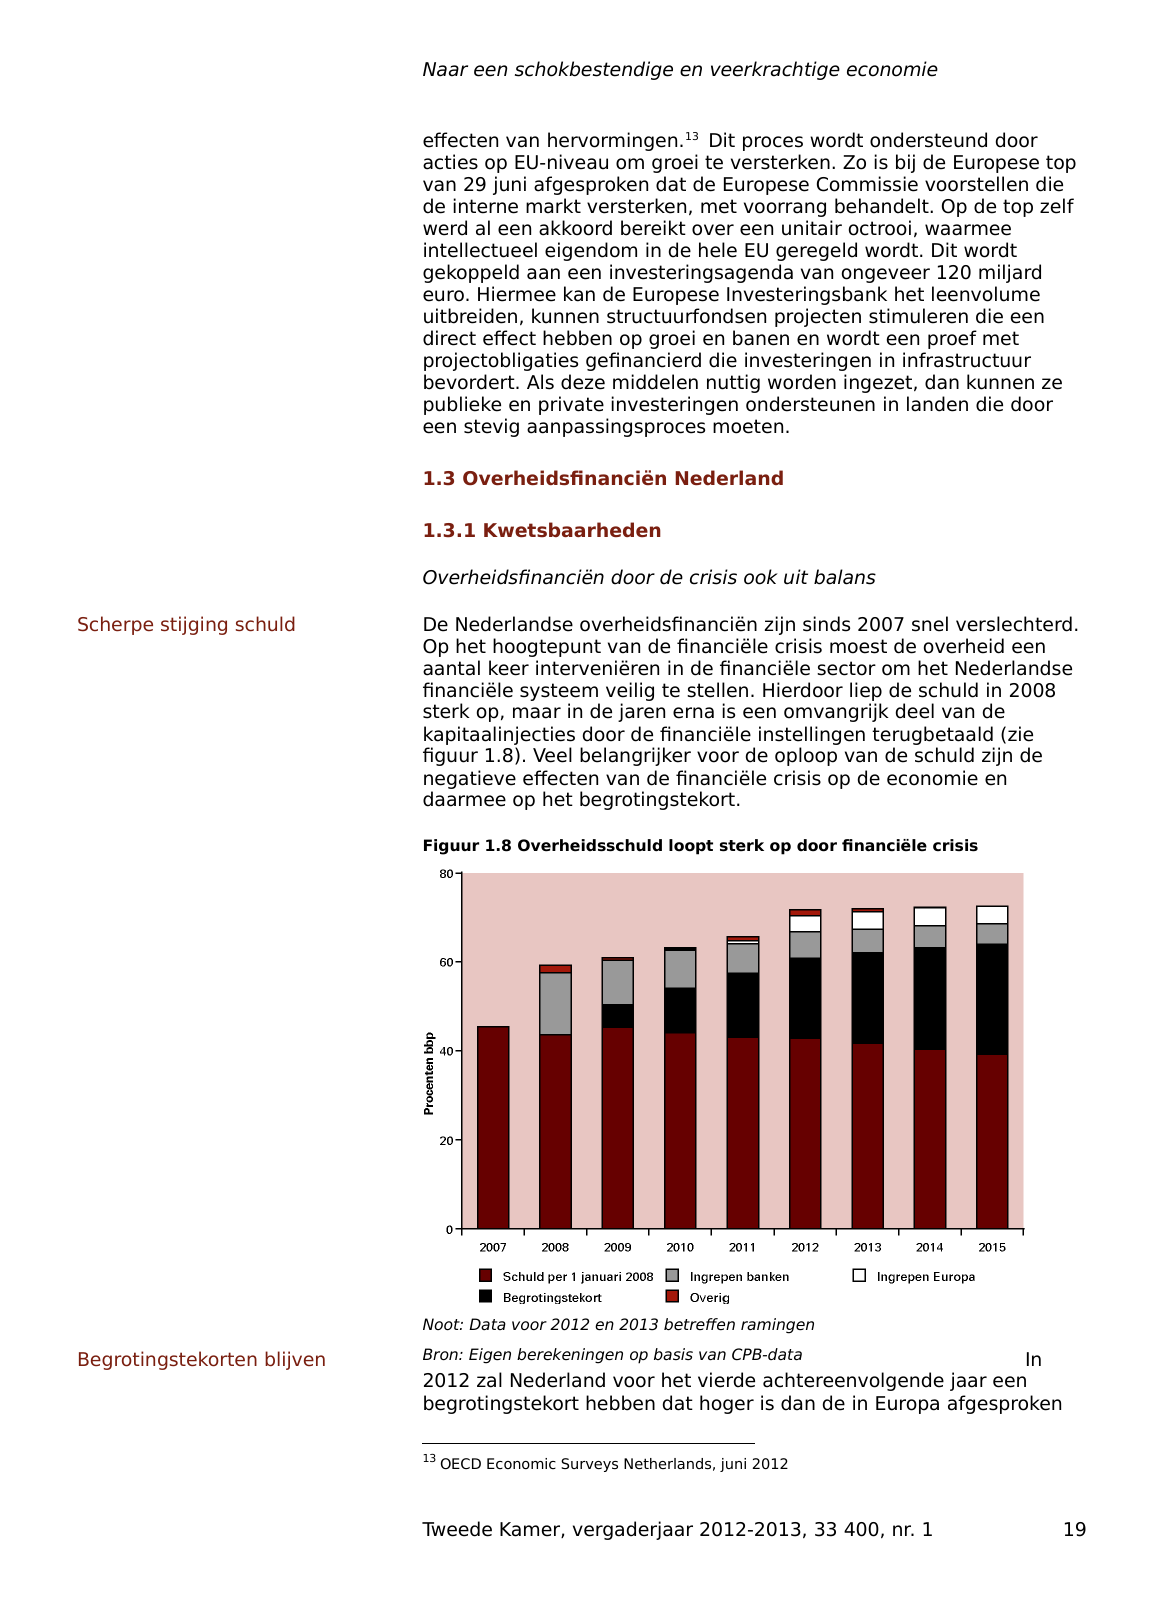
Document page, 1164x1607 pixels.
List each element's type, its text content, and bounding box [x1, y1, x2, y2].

subtitle Overheidsfinanciën door de crisis ook uit balans [422, 567, 1087, 588]
text OECD Economic Surveys Netherlands, juni 2012 [422, 1452, 1087, 1474]
text Begrotingstekorten blijven [77, 1348, 399, 1370]
text Noot: Data voor 2012 en 2013 betreffen ramingen [422, 1316, 1025, 1334]
text Scherpe stijging schuld [77, 613, 399, 636]
text Bron: Eigen berekeningen op basis van CPB-data [422, 1346, 1025, 1364]
subtitle 1.3.1 Kwetsbaarheden [422, 519, 1087, 542]
subtitle 1.3 Overheidsfinanciën Nederland [422, 468, 1087, 489]
text In 2012 zal Nederland voor het vierde achtereenvolgende jaar een begrotingstekort hebben dat hoger is dan de in Europa afgesproken [422, 1348, 1087, 1414]
text De Nederlandse overheidsfinanciën zijn sinds 2007 snel verslechterd. Op het hoogtepunt van de financiёle crisis moest de overheid een aantal keer interveniëren in de financiële sector om het Nederlandse financiële systeem veilig te stellen. Hierdoor liep de schuld in 2008 sterk op, maar in de jaren erna is een omvangrijk deel van de kapitaalinjecties door de financiële instellingen terugbetaald (zie figuur 1.8). Veel belangrijker voor de oploop van de schuld zijn de negatieve effecten van de financiële crisis op de economie en daarmee op het begrotingstekort. [422, 613, 1087, 811]
picture [422, 867, 1025, 1304]
text effecten van hervormingen. Dit proces wordt ondersteund door acties op EU-niveau om groei te versterken. Zo is bij de Europese top van 29 juni afgesproken dat de Europese Commissie voorstellen die de interne markt versterken, met voorrang behandelt. Op de top zelf werd al een akkoord bereikt over een unitair octrooi, waarmee intellectueel eigendom in de hele EU geregeld wordt. Dit wordt gekoppeld aan een investeringsagenda van ongeveer 120 miljard euro. Hiermee kan de Europese Investeringsbank het leenvolume uitbreiden, kunnen structuurfondsen projecten stimuleren die een direct effect hebben op groei en banen en wordt een proef met projectobligaties gefinancierd die investeringen in infrastructuur bevordert. Als deze middelen nuttig worden ingezet, dan kunnen ze publieke en private investeringen ondersteunen in landen die door een stevig aanpassingsproces moeten. [422, 130, 1087, 438]
text Figuur 1.8 Overheidsschuld loopt sterk op door financiële crisis [422, 837, 1025, 856]
